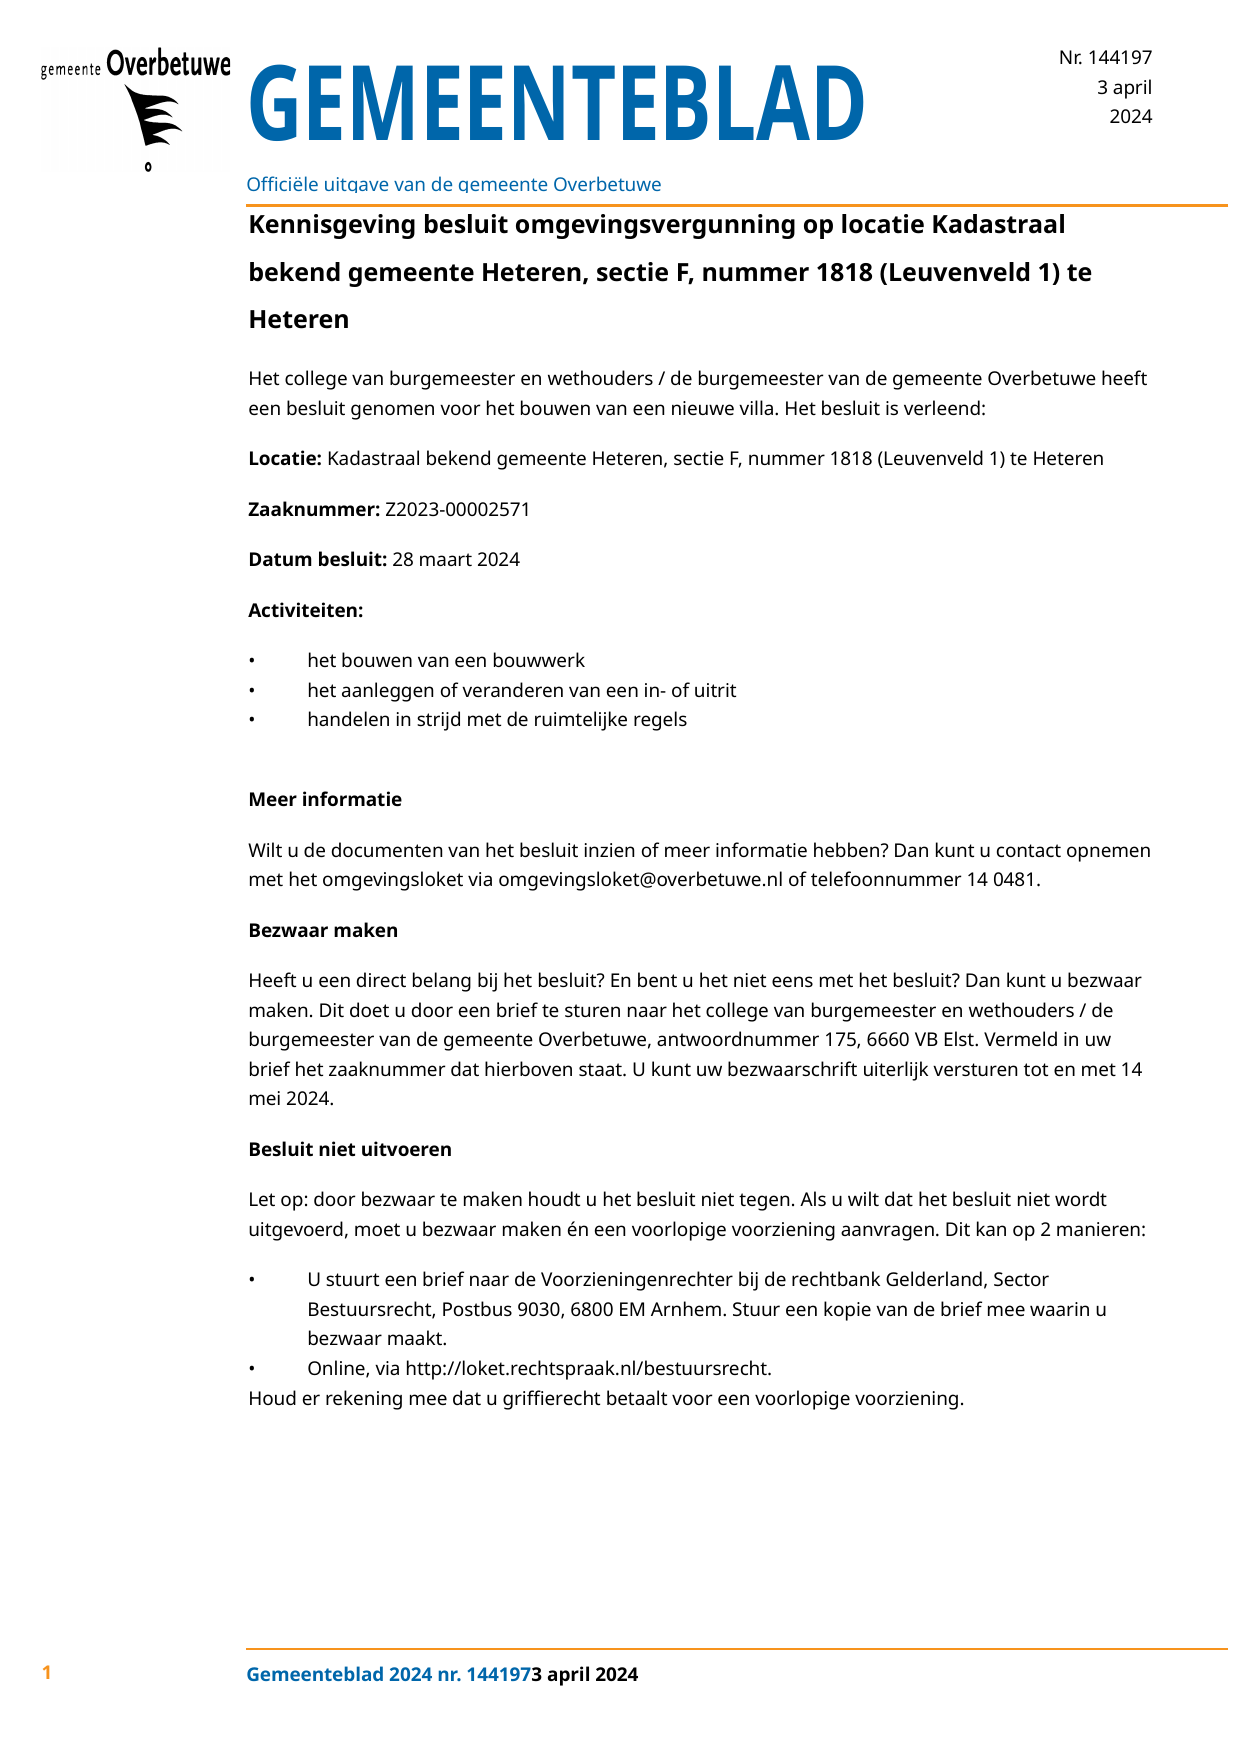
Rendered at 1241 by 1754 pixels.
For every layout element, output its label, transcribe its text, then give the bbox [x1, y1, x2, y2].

list het bouwen van een bouwwerk [248, 647, 1152, 673]
text Locatie: Kadastraal bekend gemeente Heteren, sectie F, nummer 1818 (Leuvenveld 1) te Heteren [248, 446, 1152, 471]
list U stuurt een brief naar de Voorzieningenrechter bij de rechtbank Gelderland, Sector Bestuursrecht, Postbus 9030, 6800 EM Arnhem. Stuur een kopie van de brief mee waarin u bezwaar maakt. [248, 1266, 1152, 1351]
text Het college van burgemeester en wethouders / de burgemeester van de gemeente Overbetuwe heeft een besluit genomen voor het bouwen van een nieuwe villa. Het besluit is verleend: [248, 366, 1152, 421]
list Online, via http://loket.rechtspraak.nl/bestuursrecht. [248, 1355, 1152, 1381]
text Zaaknummer: Z2023-00002571 [248, 496, 1152, 522]
list het aanleggen of veranderen van een in- of uitrit [248, 677, 1152, 702]
text Datum besluit: 28 maart 2024 [248, 546, 1152, 572]
text Bezwaar maken [248, 917, 1152, 942]
text Heeft u een direct belang bij het besluit? En bent u het niet eens met het besluit? Dan kunt u bezwaar maken. Dit doet u door een brief te sturen naar het college van burgemeester en wethouders / de burgemeester van de gemeente Overbetuwe, antwoordnummer 175, 6660 VB Elst. Vermeld in uw brief het zaaknummer dat hierboven staat. U kunt uw bezwaarschrift uiterlijk versturen tot en met 14 mei 2024. [248, 967, 1152, 1111]
text Activiteiten: [248, 597, 1152, 622]
text Meer informatie [248, 786, 1152, 812]
text Let op: door bezwaar te maken houdt u het besluit niet tegen. Als u wilt dat het besluit niet wordt uitgevoerd, moet u bezwaar maken én een voorlopige voorziening aanvragen. Dit kan op 2 manieren: [248, 1186, 1152, 1242]
text Besluit niet uitvoeren [248, 1136, 1152, 1162]
list handelen in strijd met de ruimtelijke regels [248, 706, 1152, 732]
text Houd er rekening mee dat u griffierecht betaalt voor een voorlopige voorziening. [248, 1385, 1152, 1410]
text Wilt u de documenten van het besluit inzien of meer informatie hebben? Dan kunt u contact opnemen met het omgevingsloket via omgevingsloket@overbetuwe.nl of telefoonnummer 14 0481. [248, 837, 1152, 892]
text Kennisgeving besluit omgevingsvergunning op locatie Kadastraal bekend gemeente Heteren, sectie F, nummer 1818 (Leuvenveld 1) te Heteren [248, 207, 1152, 336]
picture [41, 47, 231, 172]
